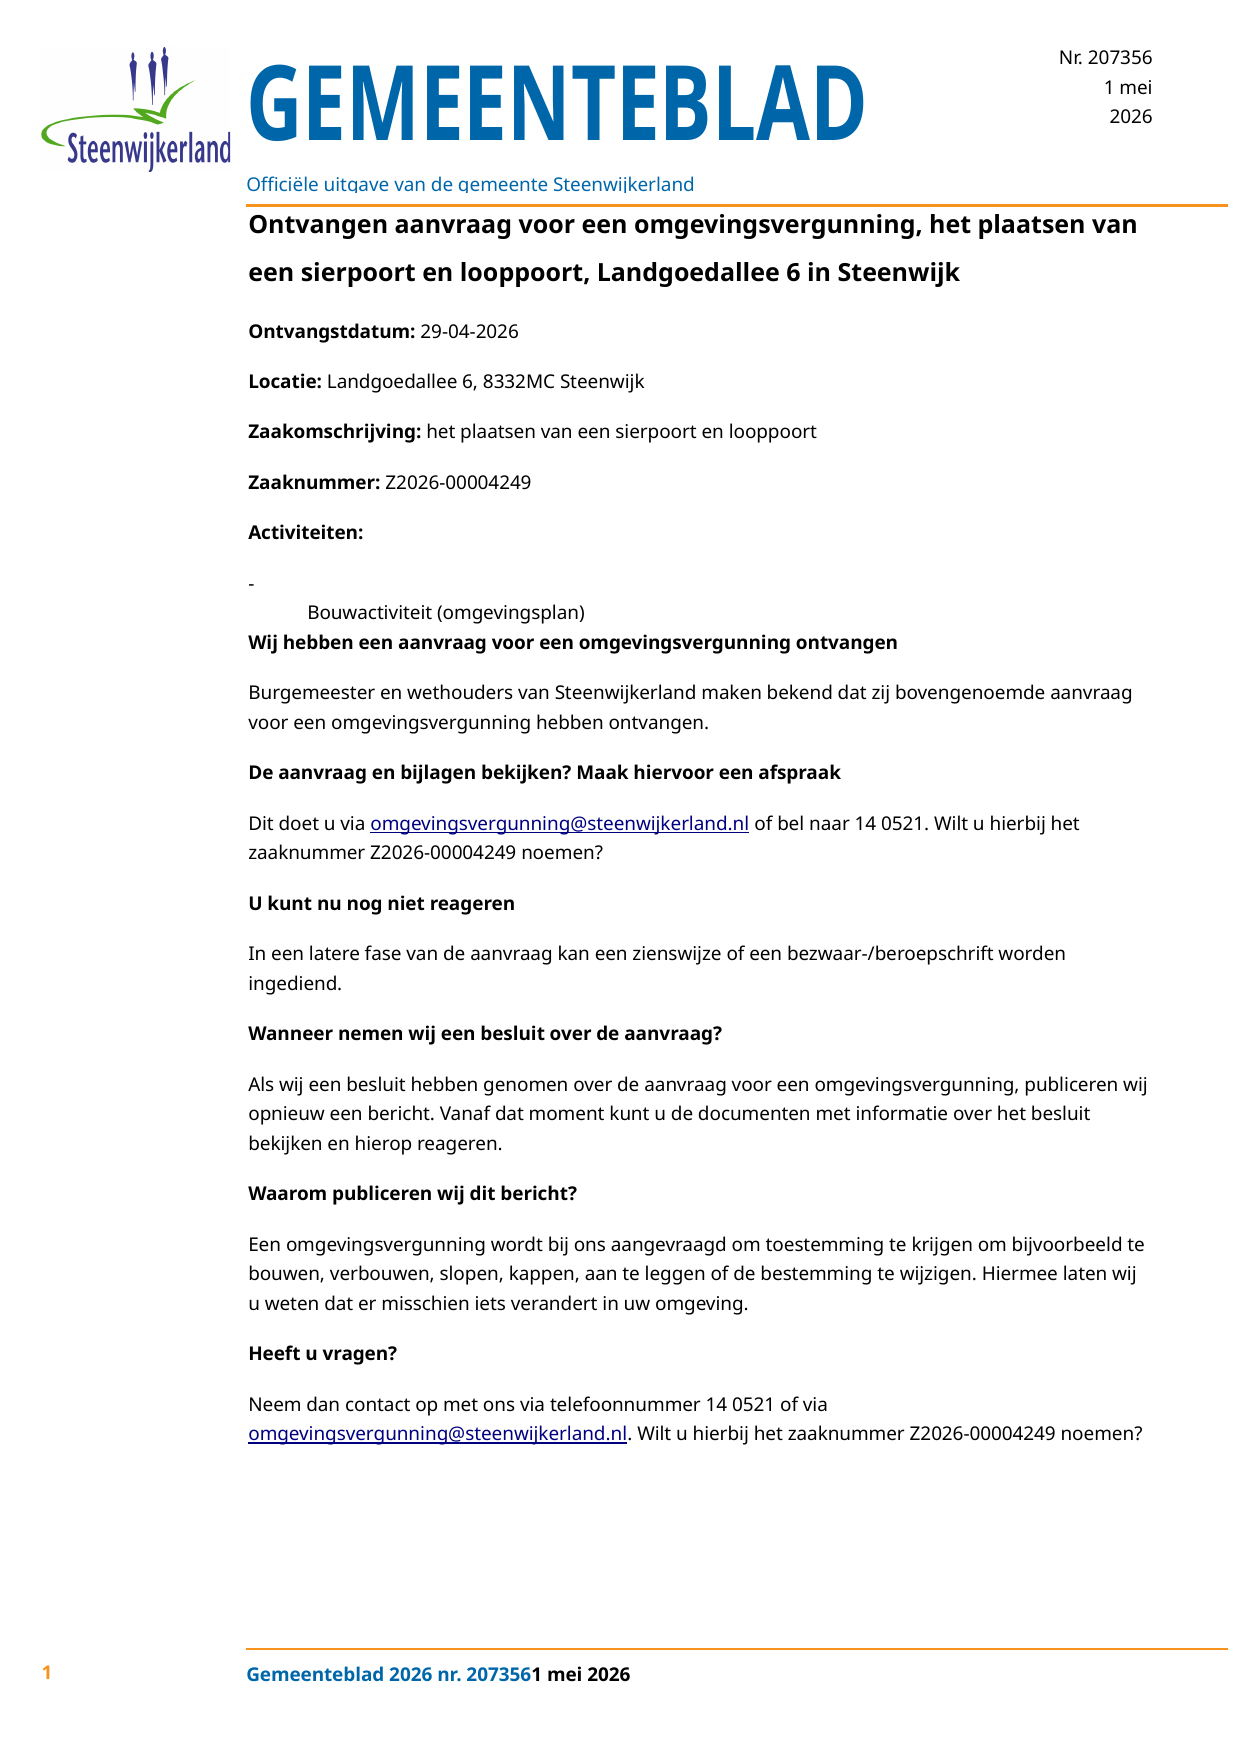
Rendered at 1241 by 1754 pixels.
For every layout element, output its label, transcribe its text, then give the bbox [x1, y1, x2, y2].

text Wij hebben een aanvraag voor een omgevingsvergunning ontvangen [248, 629, 1152, 655]
text Neem dan contact op met ons via telefoonnummer 14 0521 of via omgevingsvergunning@steenwijkerland.nl. Wilt u hierbij het zaaknummer Z2026-00004249 noemen? [248, 1391, 1152, 1446]
text Als wij een besluit hebben genomen over de aanvraag voor een omgevingsvergunning, publiceren wij opnieuw een bericht. Vanaf dat moment kunt u de documenten met informatie over het besluit bekijken en hierop reageren. [248, 1071, 1152, 1156]
text Dit doet u via omgevingsvergunning@steenwijkerland.nl of bel naar 14 0521. Wilt u hierbij het zaaknummer Z2026-00004249 noemen? [248, 810, 1152, 865]
text Wanneer nemen wij een besluit over de aanvraag? [248, 1020, 1152, 1046]
text U kunt nu nog niet reageren [248, 890, 1152, 916]
text Zaaknummer: Z2026-00004249 [248, 469, 1152, 495]
list Bouwactiviteit (omgevingsplan) [248, 599, 1152, 625]
text Een omgevingsvergunning wordt bij ons aangevraagd om toestemming te krijgen om bijvoorbeeld te bouwen, verbouwen, slopen, kappen, aan te leggen of de bestemming te wijzigen. Hiermee laten wij u weten dat er misschien iets verandert in uw omgeving. [248, 1231, 1152, 1316]
text Burgemeester en wethouders van Steenwijkerland maken bekend dat zij bovengenoemde aanvraag voor een omgevingsvergunning hebben ontvangen. [248, 679, 1152, 735]
text De aanvraag en bijlagen bekijken? Maak hiervoor een afspraak [248, 759, 1152, 785]
text Zaakomschrijving: het plaatsen van een sierpoort en looppoort [248, 419, 1152, 444]
text Heeft u vragen? [248, 1340, 1152, 1366]
text Ontvangen aanvraag voor een omgevingsvergunning, het plaatsen van een sierpoort en looppoort, Landgoedallee 6 in Steenwijk [248, 207, 1152, 288]
text Waarom publiceren wij dit bericht? [248, 1180, 1152, 1206]
text Ontvangstdatum: 29-04-2026 [248, 318, 1152, 344]
text In een latere fase van de aanvraag kan een zienswijze of een bezwaar-/beroepschrift worden ingediend. [248, 940, 1152, 996]
picture [41, 47, 231, 172]
text Locatie: Landgoedallee 6, 8332MC Steenwijk [248, 368, 1152, 394]
text Activiteiten: [248, 519, 1152, 545]
